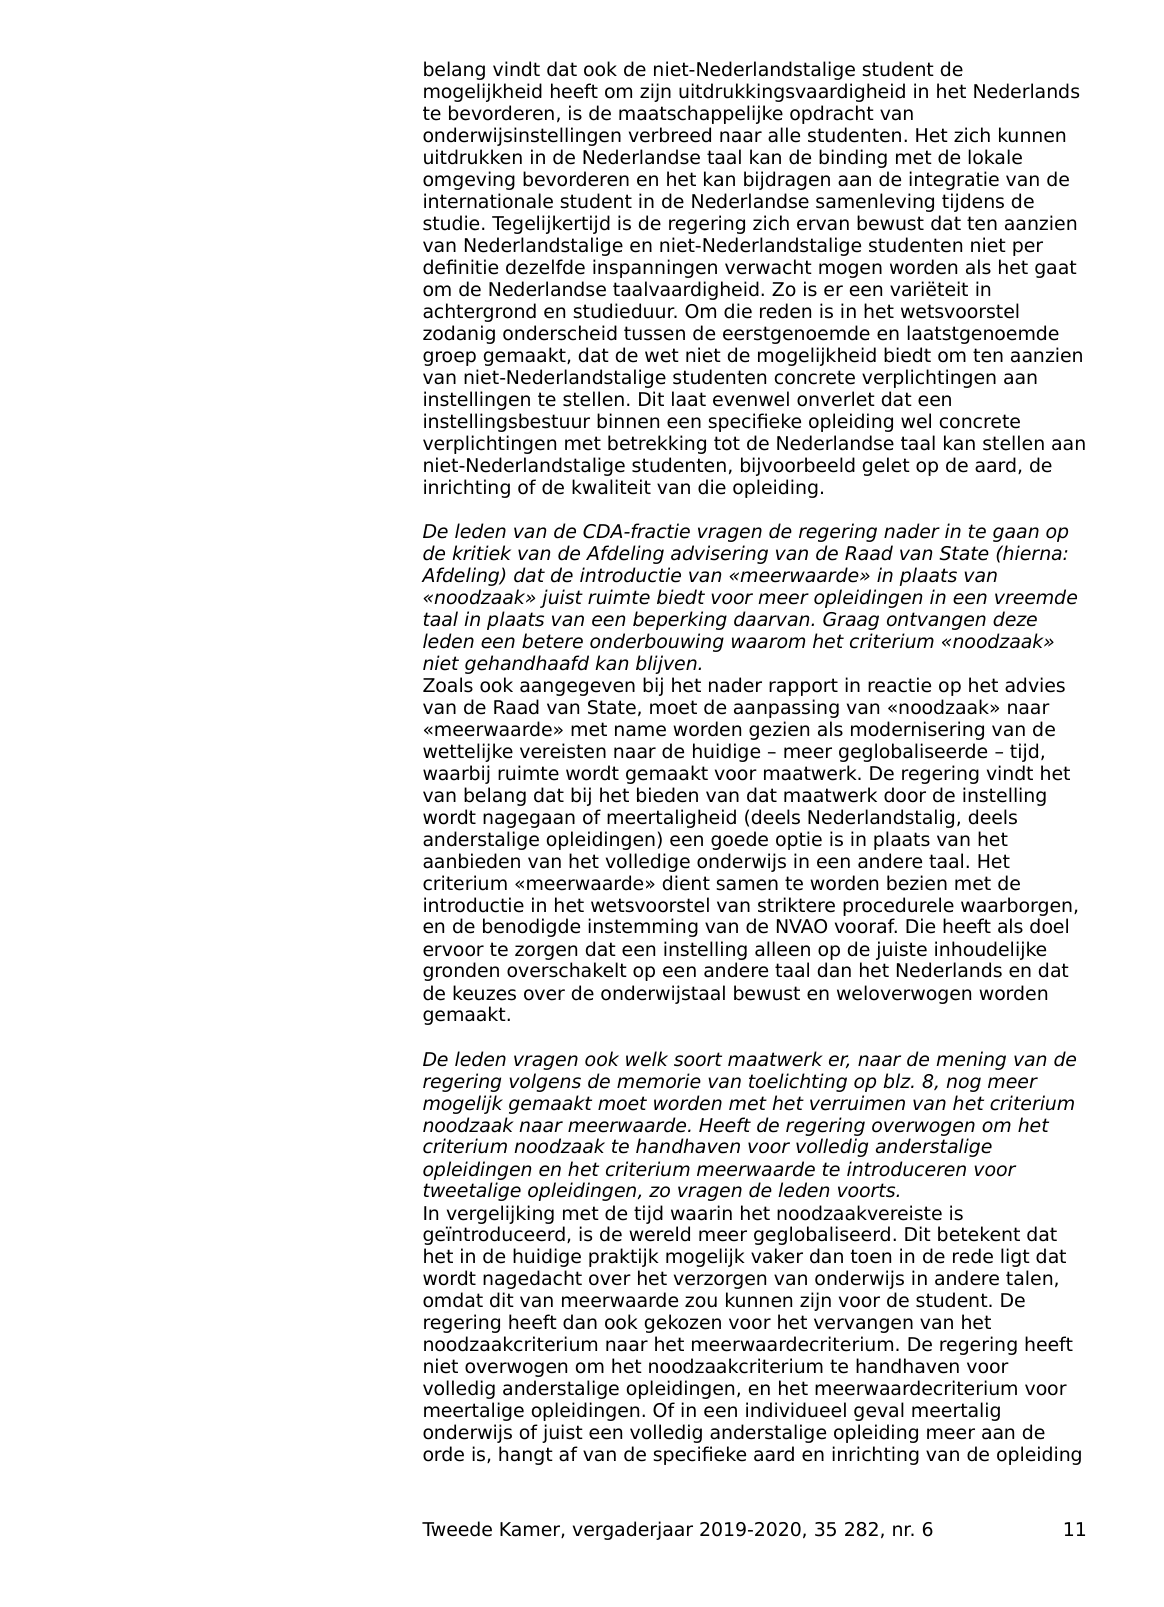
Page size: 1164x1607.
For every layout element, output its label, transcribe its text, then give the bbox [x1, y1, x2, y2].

text De leden vragen ook welk soort maatwerk er, naar de mening van de regering volgens de memorie van toelichting op blz. 8, nog meer mogelijk gemaakt moet worden met het verruimen van het criterium noodzaak naar meerwaarde. Heeft de regering overwogen om het criterium noodzaak te handhaven voor volledig anderstalige opleidingen en het criterium meerwaarde te introduceren voor tweetalige opleidingen, zo vragen de leden voorts. [422, 1048, 1087, 1202]
text In vergelijking met de tijd waarin het noodzaakvereiste is geïntroduceerd, is de wereld meer geglobaliseerd. Dit betekent dat het in de huidige praktijk mogelijk vaker dan toen in de rede ligt dat wordt nagedacht over het verzorgen van onderwijs in andere talen, omdat dit van meerwaarde zou kunnen zijn voor de student. De regering heeft dan ook gekozen voor het vervangen van het noodzaakcriterium naar het meerwaardecriterium. De regering heeft niet overwogen om het noodzaakcriterium te handhaven voor volledig anderstalige opleidingen, en het meerwaardecriterium voor meertalige opleidingen. Of in een individueel geval meertalig onderwijs of juist een volledig anderstalige opleiding meer aan de orde is, hangt af van de specifieke aard en inrichting van de opleiding [422, 1202, 1087, 1466]
text De leden van de CDA-fractie vragen de regering nader in te gaan op de kritiek van de Afdeling advisering van de Raad van State (hierna: Afdeling) dat de introductie van «meerwaarde» in plaats van «noodzaak» juist ruimte biedt voor meer opleidingen in een vreemde taal in plaats van een beperking daarvan. Graag ontvangen deze leden een betere onderbouwing waarom het criterium «noodzaak» niet gehandhaafd kan blijven. [422, 521, 1087, 675]
text Zoals ook aangegeven bij het nader rapport in reactie op het advies van de Raad van State, moet de aanpassing van «noodzaak» naar «meerwaarde» met name worden gezien als modernisering van de wettelijke vereisten naar de huidige – meer geglobaliseerde – tijd, waarbij ruimte wordt gemaakt voor maatwerk. De regering vindt het van belang dat bij het bieden van dat maatwerk door de instelling wordt nagegaan of meertaligheid (deels Nederlandstalig, deels anderstalige opleidingen) een goede optie is in plaats van het aanbieden van het volledige onderwijs in een andere taal. Het criterium «meerwaarde» dient samen te worden bezien met de introductie in het wetsvoorstel van striktere procedurele waarborgen, en de benodigde instemming van de NVAO vooraf. Die heeft als doel ervoor te zorgen dat een instelling alleen op de juiste inhoudelijke gronden overschakelt op een andere taal dan het Nederlands en dat de keuzes over de onderwijstaal bewust en weloverwogen worden gemaakt. [422, 675, 1087, 1026]
text belang vindt dat ook de niet-Nederlandstalige student de mogelijkheid heeft om zijn uitdrukkingsvaardigheid in het Nederlands te bevorderen, is de maatschappelijke opdracht van onderwijsinstellingen verbreed naar alle studenten. Het zich kunnen uitdrukken in de Nederlandse taal kan de binding met de lokale omgeving bevorderen en het kan bijdragen aan de integratie van de internationale student in de Nederlandse samenleving tijdens de studie. Tegelijkertijd is de regering zich ervan bewust dat ten aanzien van Nederlandstalige en niet-Nederlandstalige studenten niet per definitie dezelfde inspanningen verwacht mogen worden als het gaat om de Nederlandse taalvaardigheid. Zo is er een variëteit in achtergrond en studieduur. Om die reden is in het wetsvoorstel zodanig onderscheid tussen de eerstgenoemde en laatstgenoemde groep gemaakt, dat de wet niet de mogelijkheid biedt om ten aanzien van niet-Nederlandstalige studenten concrete verplichtingen aan instellingen te stellen. Dit laat evenwel onverlet dat een instellingsbestuur binnen een specifieke opleiding wel concrete verplichtingen met betrekking tot de Nederlandse taal kan stellen aan niet-Nederlandstalige studenten, bijvoorbeeld gelet op de aard, de inrichting of de kwaliteit van die opleiding. [422, 59, 1087, 499]
